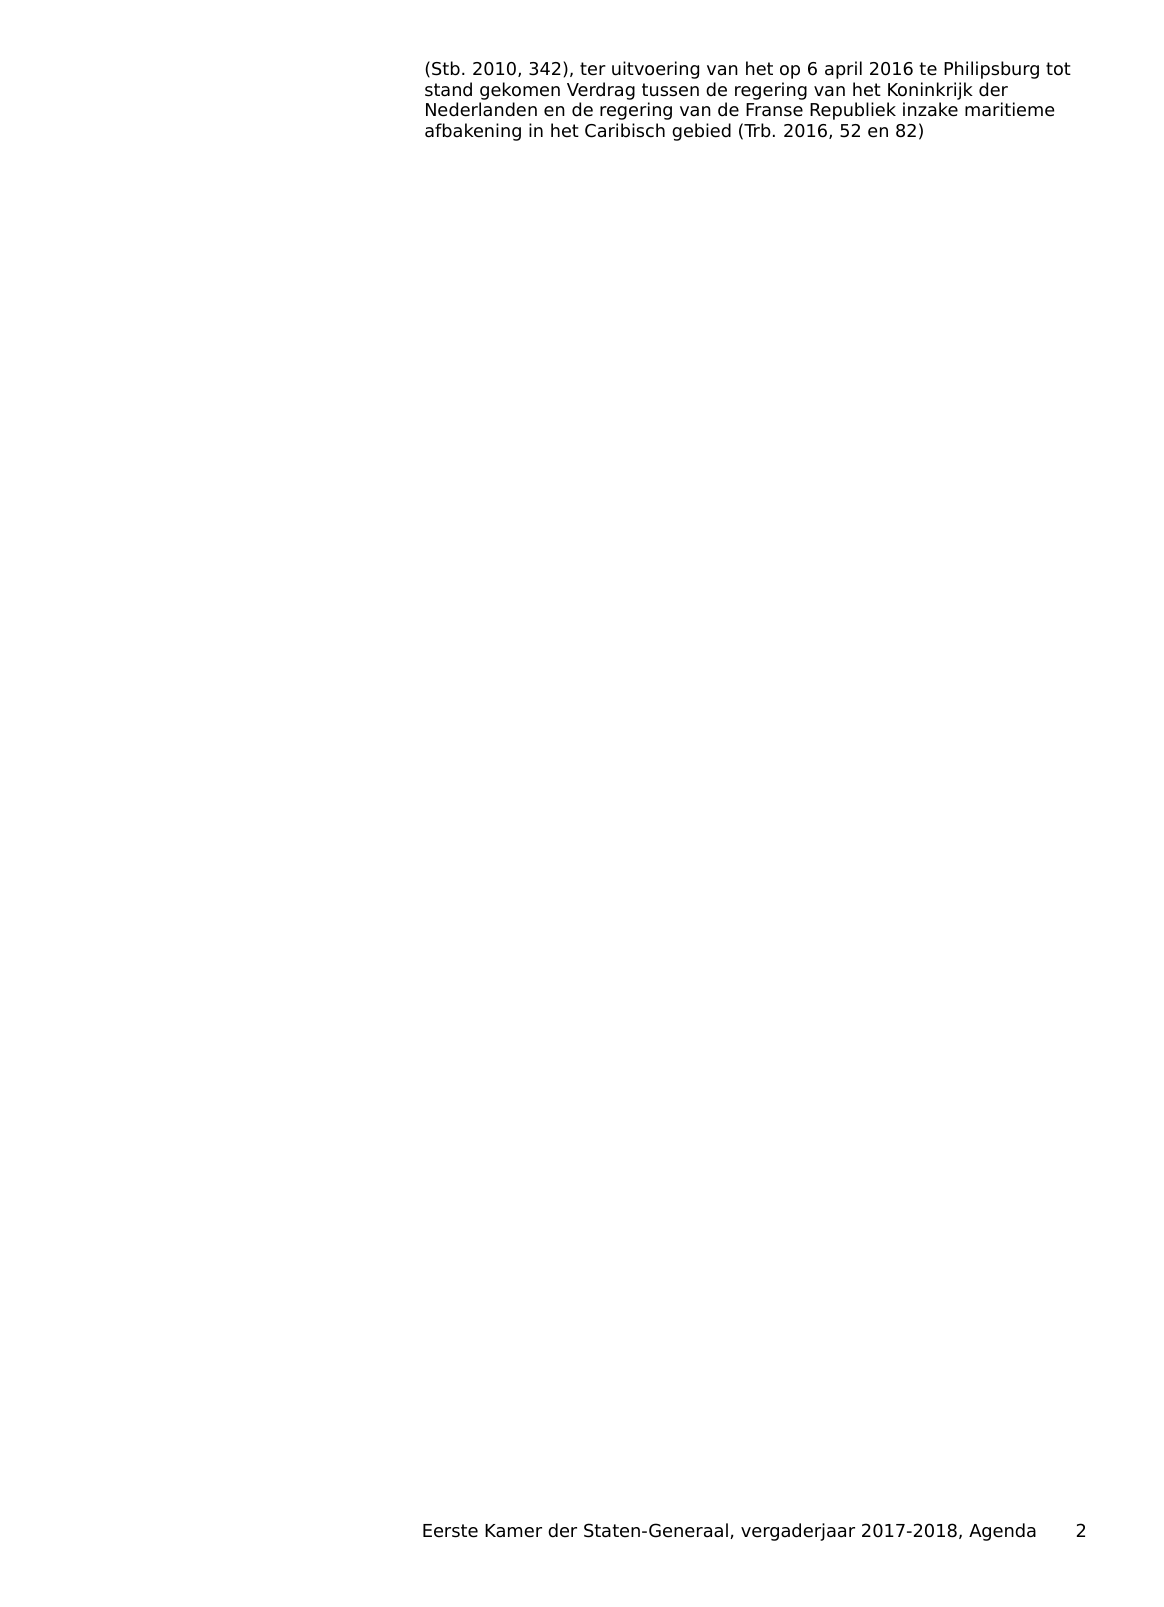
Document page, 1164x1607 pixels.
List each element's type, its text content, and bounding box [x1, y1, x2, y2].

table_cell [77, 59, 401, 142]
table_cell [401, 59, 418, 142]
table_cell (Stb. 2010, 342), ter uitvoering van het op 6 april 2016 te Philipsburg tot stand gekomen Verdrag tussen de regering van het Koninkrijk der Nederlanden en de regering van de Franse Republiek inzake maritieme afbakening in het Caribisch gebied (Trb. 2016, 52 en 82) [418, 59, 1087, 142]
